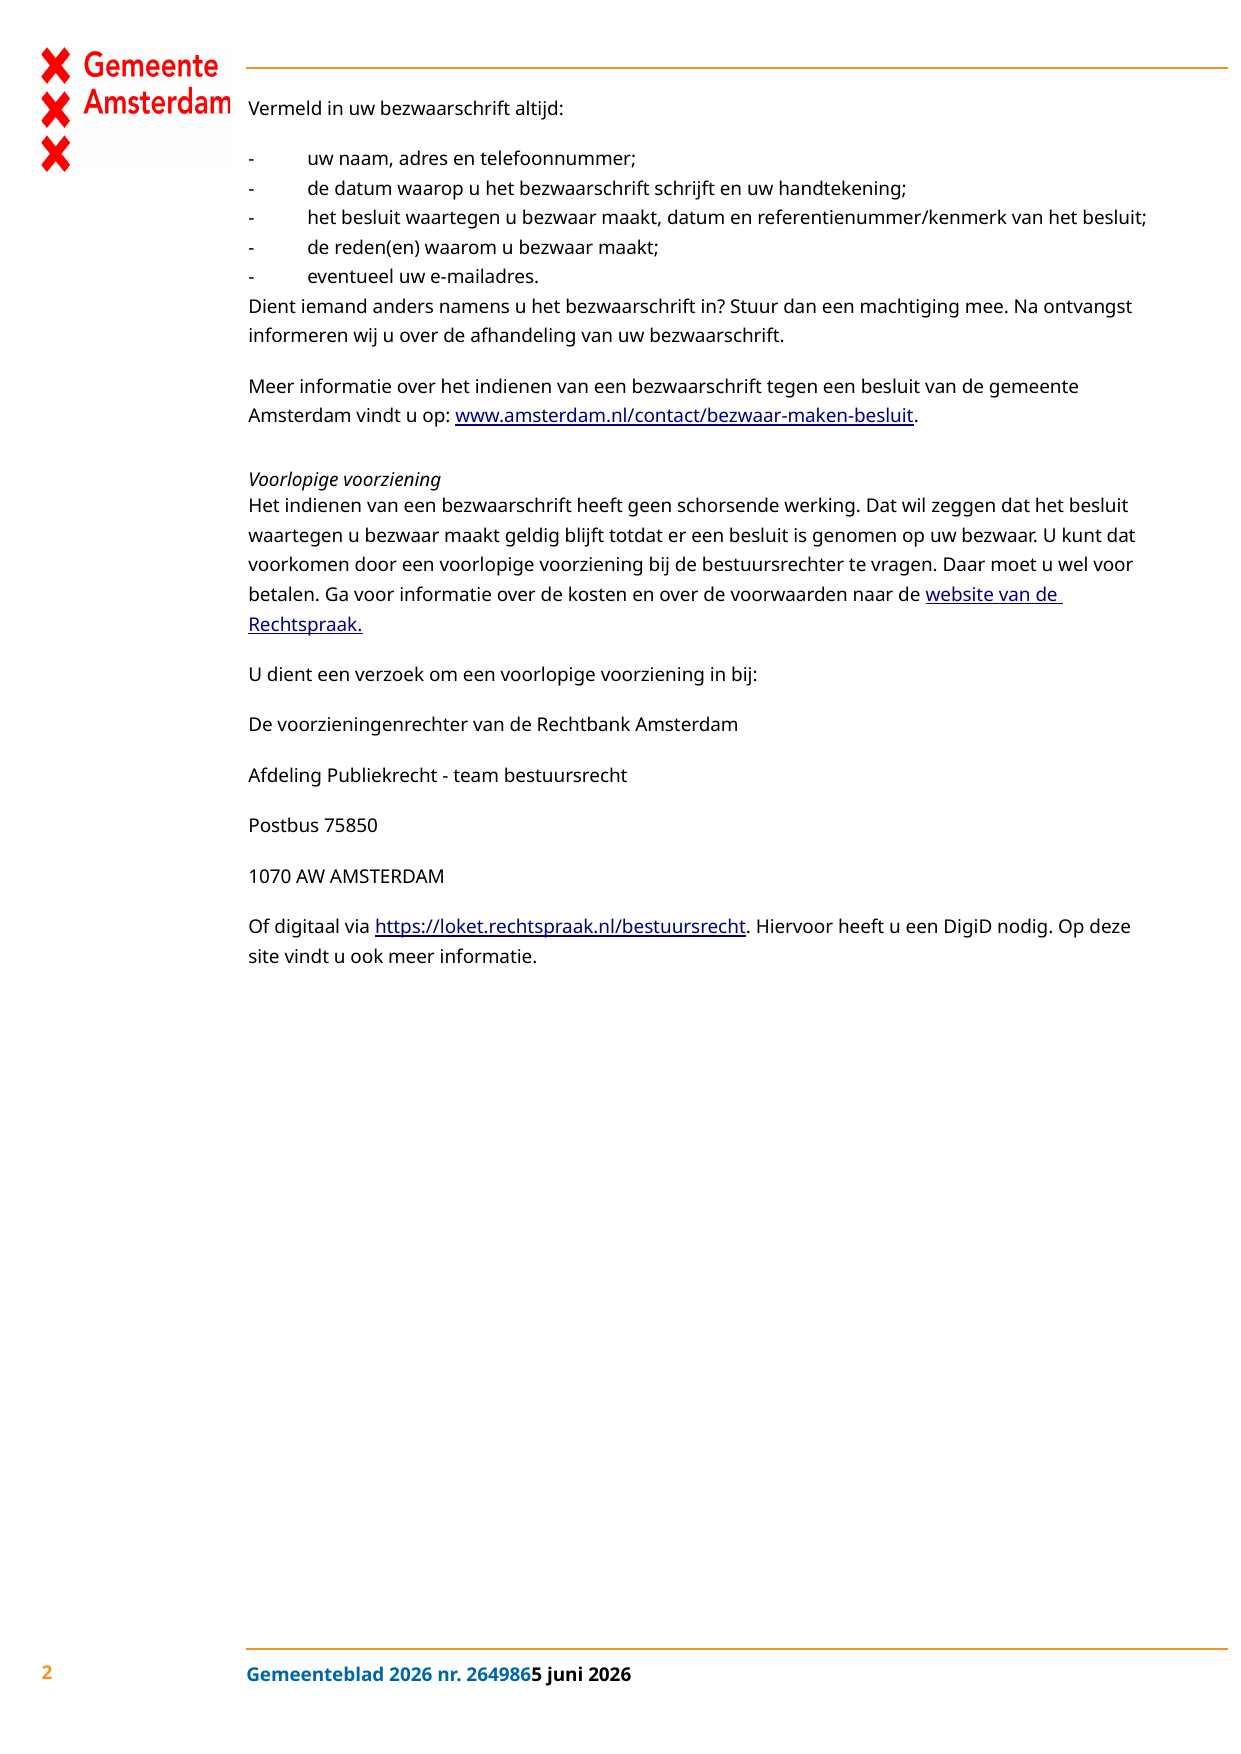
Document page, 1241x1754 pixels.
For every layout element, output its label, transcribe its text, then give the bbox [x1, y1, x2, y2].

list uw naam, adres en telefoonnummer; [248, 145, 1152, 171]
text Of digitaal via https://loket.rechtspraak.nl/bestuursrecht. Hiervoor heeft u een DigiD nodig. Op deze site vindt u ook meer informatie. [248, 913, 1152, 968]
list eventueel uw e-mailadres. [248, 263, 1152, 289]
text De voorzieningenrechter van de Rechtbank Amsterdam [248, 712, 1152, 737]
text Meer informatie over het indienen van een bezwaarschrift tegen een besluit van de gemeente Amsterdam vindt u op: www.amsterdam.nl/contact/bezwaar-maken-besluit. [248, 373, 1152, 428]
text Dient iemand anders namens u het bezwaarschrift in? Stuur dan een machtiging mee. Na ontvangst informeren wij u over de afhandeling van uw bezwaarschrift. [248, 293, 1152, 348]
text Voorlopige voorziening [248, 467, 1152, 492]
list de datum waarop u het bezwaarschrift schrijft en uw handtekening; [248, 175, 1152, 201]
picture [41, 47, 231, 172]
list het besluit waartegen u bezwaar maakt, datum en referentienummer/kenmerk van het besluit; [248, 204, 1152, 230]
text U dient een verzoek om een voorlopige voorziening in bij: [248, 661, 1152, 687]
text Afdeling Publiekrecht - team bestuursrecht [248, 762, 1152, 788]
text Het indienen van een bezwaarschrift heeft geen schorsende werking. Dat wil zeggen dat het besluit waartegen u bezwaar maakt geldig blijft totdat er een besluit is genomen op uw bezwaar. U kunt dat voorkomen door een voorlopige voorziening bij de bestuursrechter te vragen. Daar moet u wel voor betalen. Ga voor informatie over de kosten en over de voorwaarden naar de website van de Rechtspraak. [248, 492, 1152, 636]
text 1070 AW AMSTERDAM [248, 863, 1152, 888]
text Vermeld in uw bezwaarschrift altijd: [248, 95, 1152, 121]
list de reden(en) waarom u bezwaar maakt; [248, 234, 1152, 260]
text Postbus 75850 [248, 812, 1152, 838]
